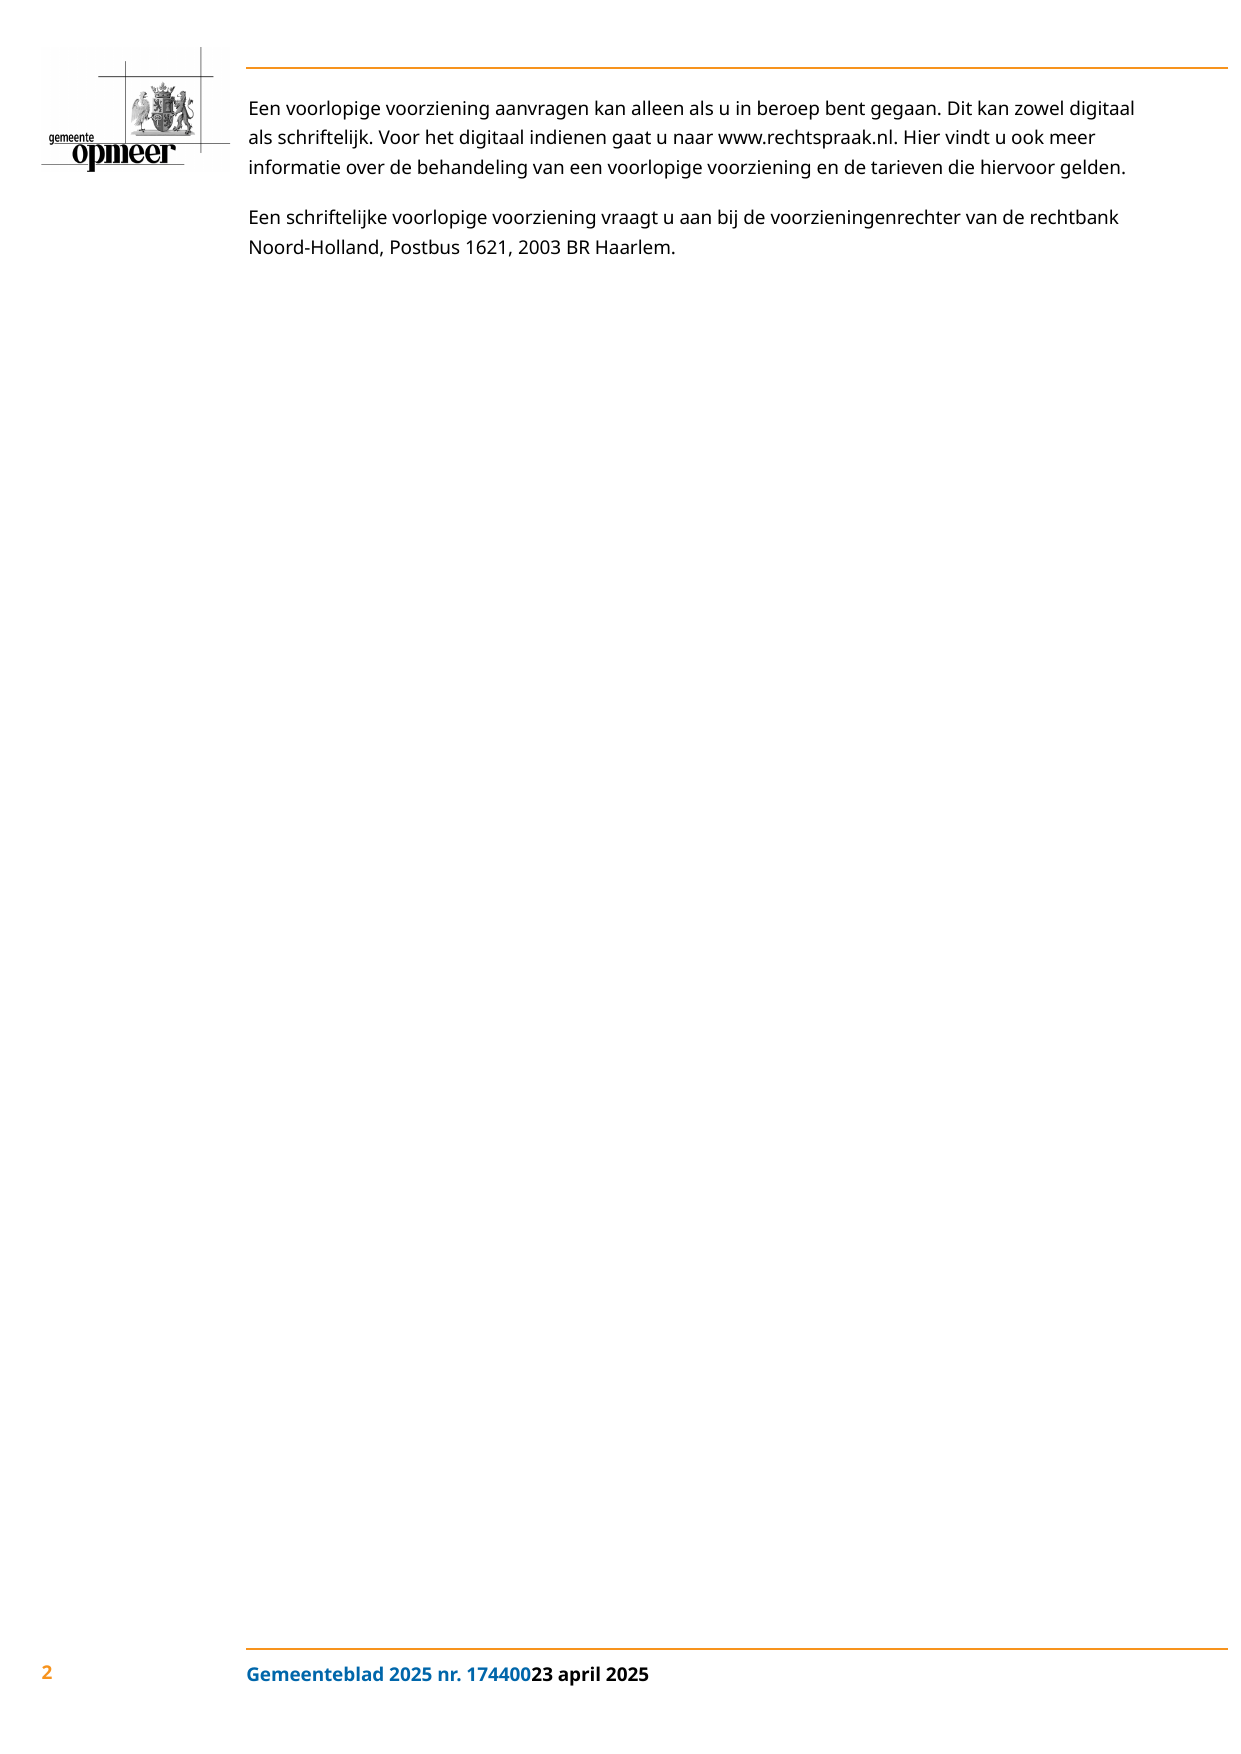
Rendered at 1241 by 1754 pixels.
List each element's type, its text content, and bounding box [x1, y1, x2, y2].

text Een schriftelijke voorlopige voorziening vraagt u aan bij de voorzieningenrechter van de rechtbank Noord-Holland, Postbus 1621, 2003 BR Haarlem. [248, 204, 1152, 260]
text Een voorlopige voorziening aanvragen kan alleen als u in beroep bent gegaan. Dit kan zowel digitaal als schriftelijk. Voor het digitaal indienen gaat u naar www.rechtspraak.nl. Hier vindt u ook meer informatie over de behandeling van een voorlopige voorziening en de tarieven die hiervoor gelden. [248, 95, 1152, 180]
picture [41, 47, 231, 172]
